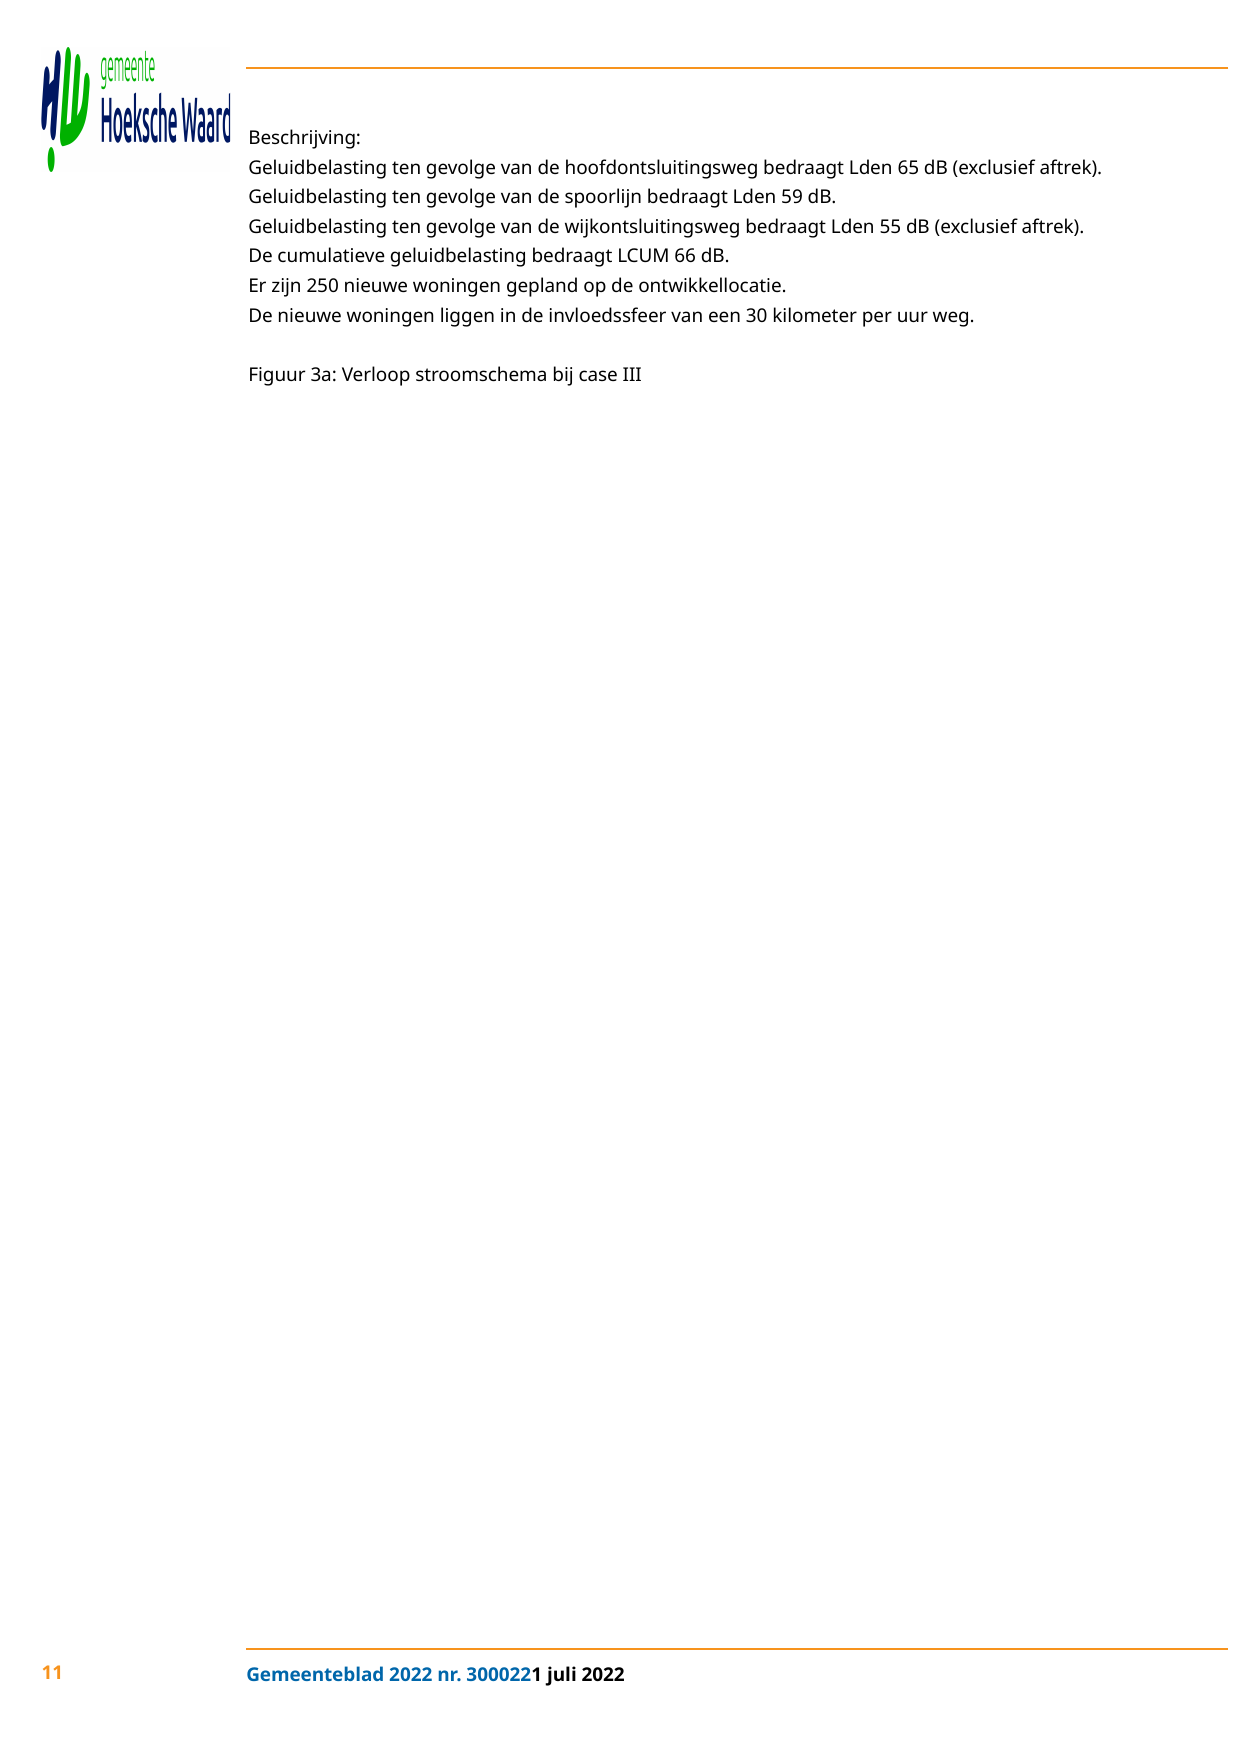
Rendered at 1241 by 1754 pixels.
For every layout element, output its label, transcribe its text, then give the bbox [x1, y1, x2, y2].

text Er zijn 250 nieuwe woningen gepland op de ontwikkellocatie. [248, 272, 1152, 298]
text Figuur 3a: Verloop stroomschema bij case III [248, 361, 1152, 387]
text De nieuwe woningen liggen in de invloedssfeer van een 30 kilometer per uur weg. [248, 302, 1152, 328]
picture [41, 47, 231, 172]
text De cumulatieve geluidbelasting bedraagt LCUM 66 dB. [248, 243, 1152, 268]
text Geluidbelasting ten gevolge van de wijkontsluitingsweg bedraagt Lden 55 dB (exclusief aftrek). [248, 213, 1152, 239]
text Geluidbelasting ten gevolge van de spoorlijn bedraagt Lden 59 dB. [248, 183, 1152, 209]
text Geluidbelasting ten gevolge van de hoofdontsluitingsweg bedraagt Lden 65 dB (exclusief aftrek). [248, 154, 1152, 180]
text Beschrijving: [248, 124, 1152, 150]
